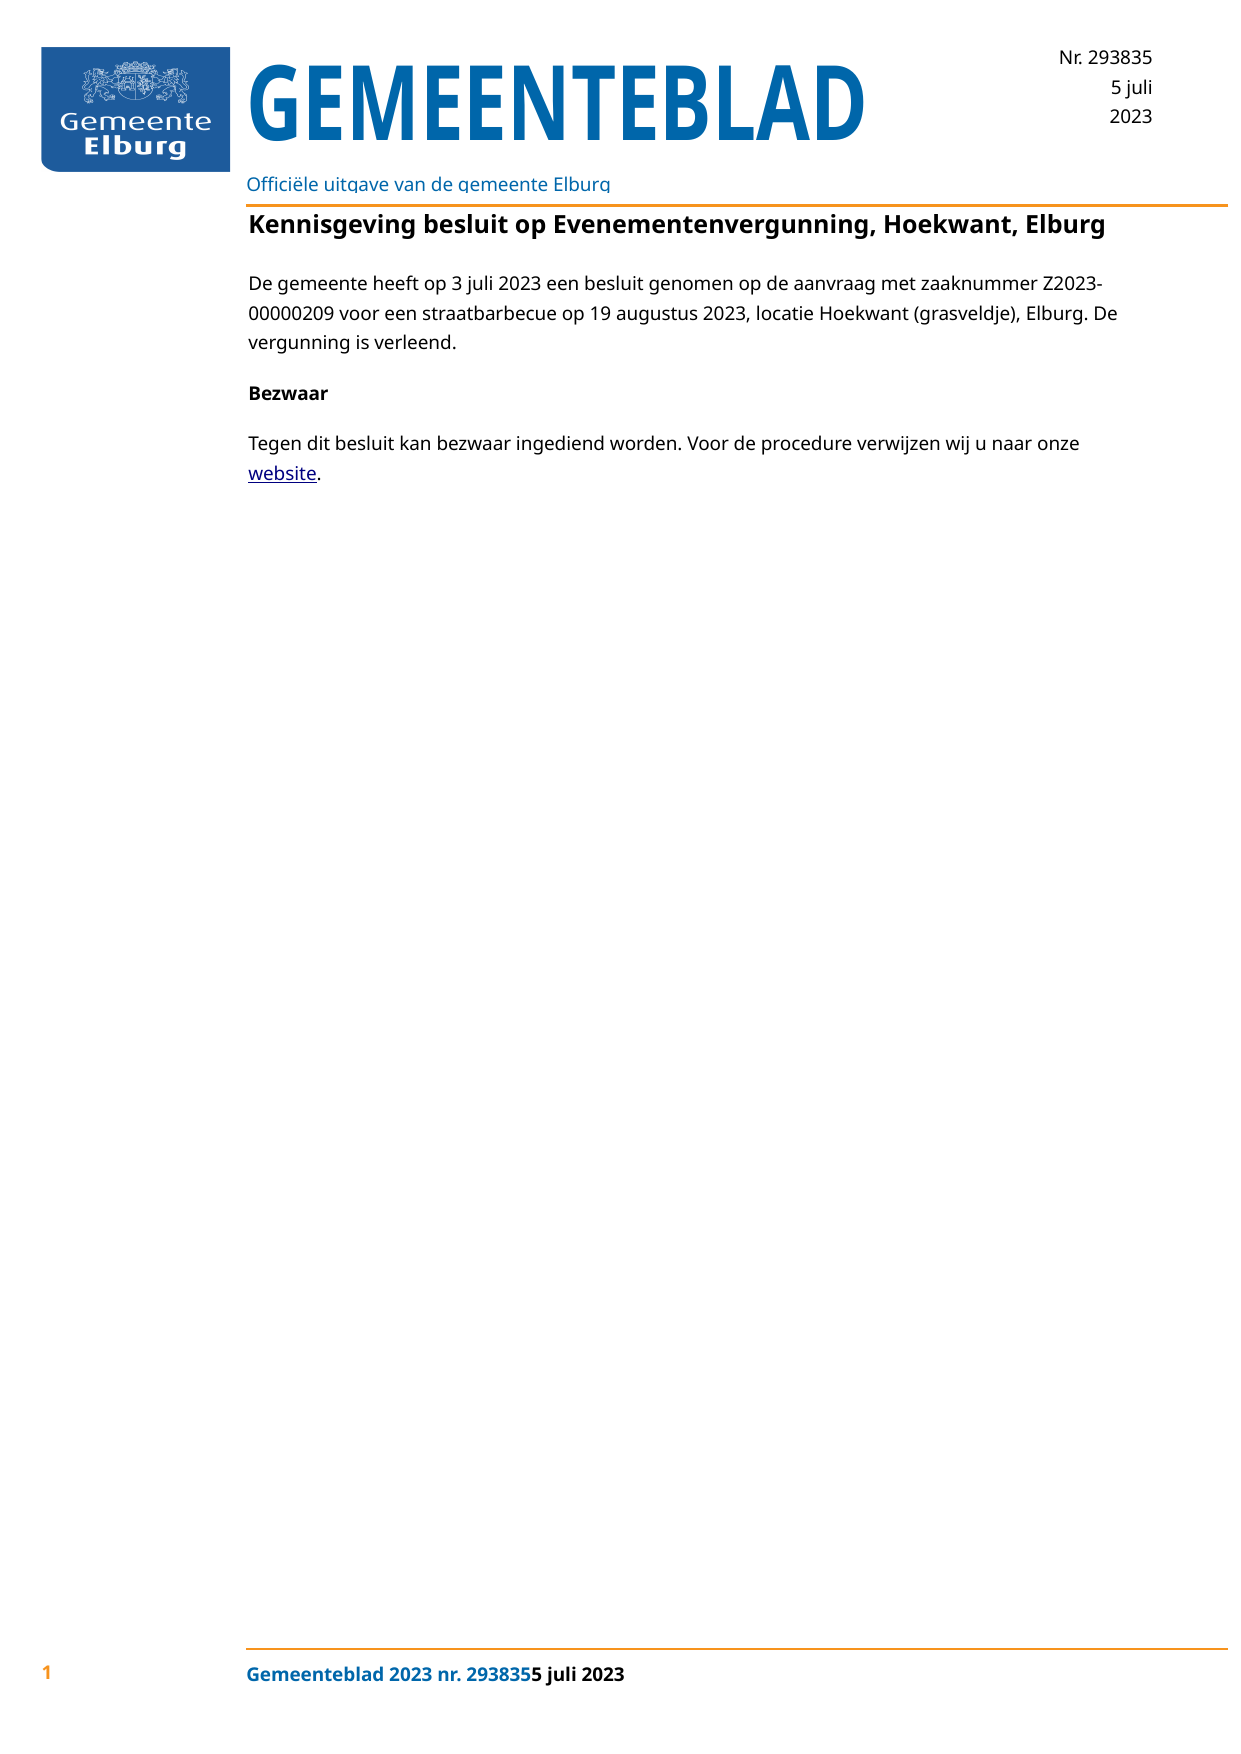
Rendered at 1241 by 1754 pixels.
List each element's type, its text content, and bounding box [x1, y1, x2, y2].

text De gemeente heeft op 3 juli 2023 een besluit genomen op de aanvraag met zaaknummer Z2023-00000209 voor een straatbarbecue op 19 augustus 2023, locatie Hoekwant (grasveldje), Elburg. De vergunning is verleend. [248, 270, 1152, 355]
text Kennisgeving besluit op Evenementenvergunning, Hoekwant, Elburg [248, 207, 1152, 241]
picture [41, 47, 231, 172]
text Bezwaar [248, 380, 1152, 406]
text Tegen dit besluit kan bezwaar ingediend worden. Voor de procedure verwijzen wij u naar onze website. [248, 430, 1152, 486]
